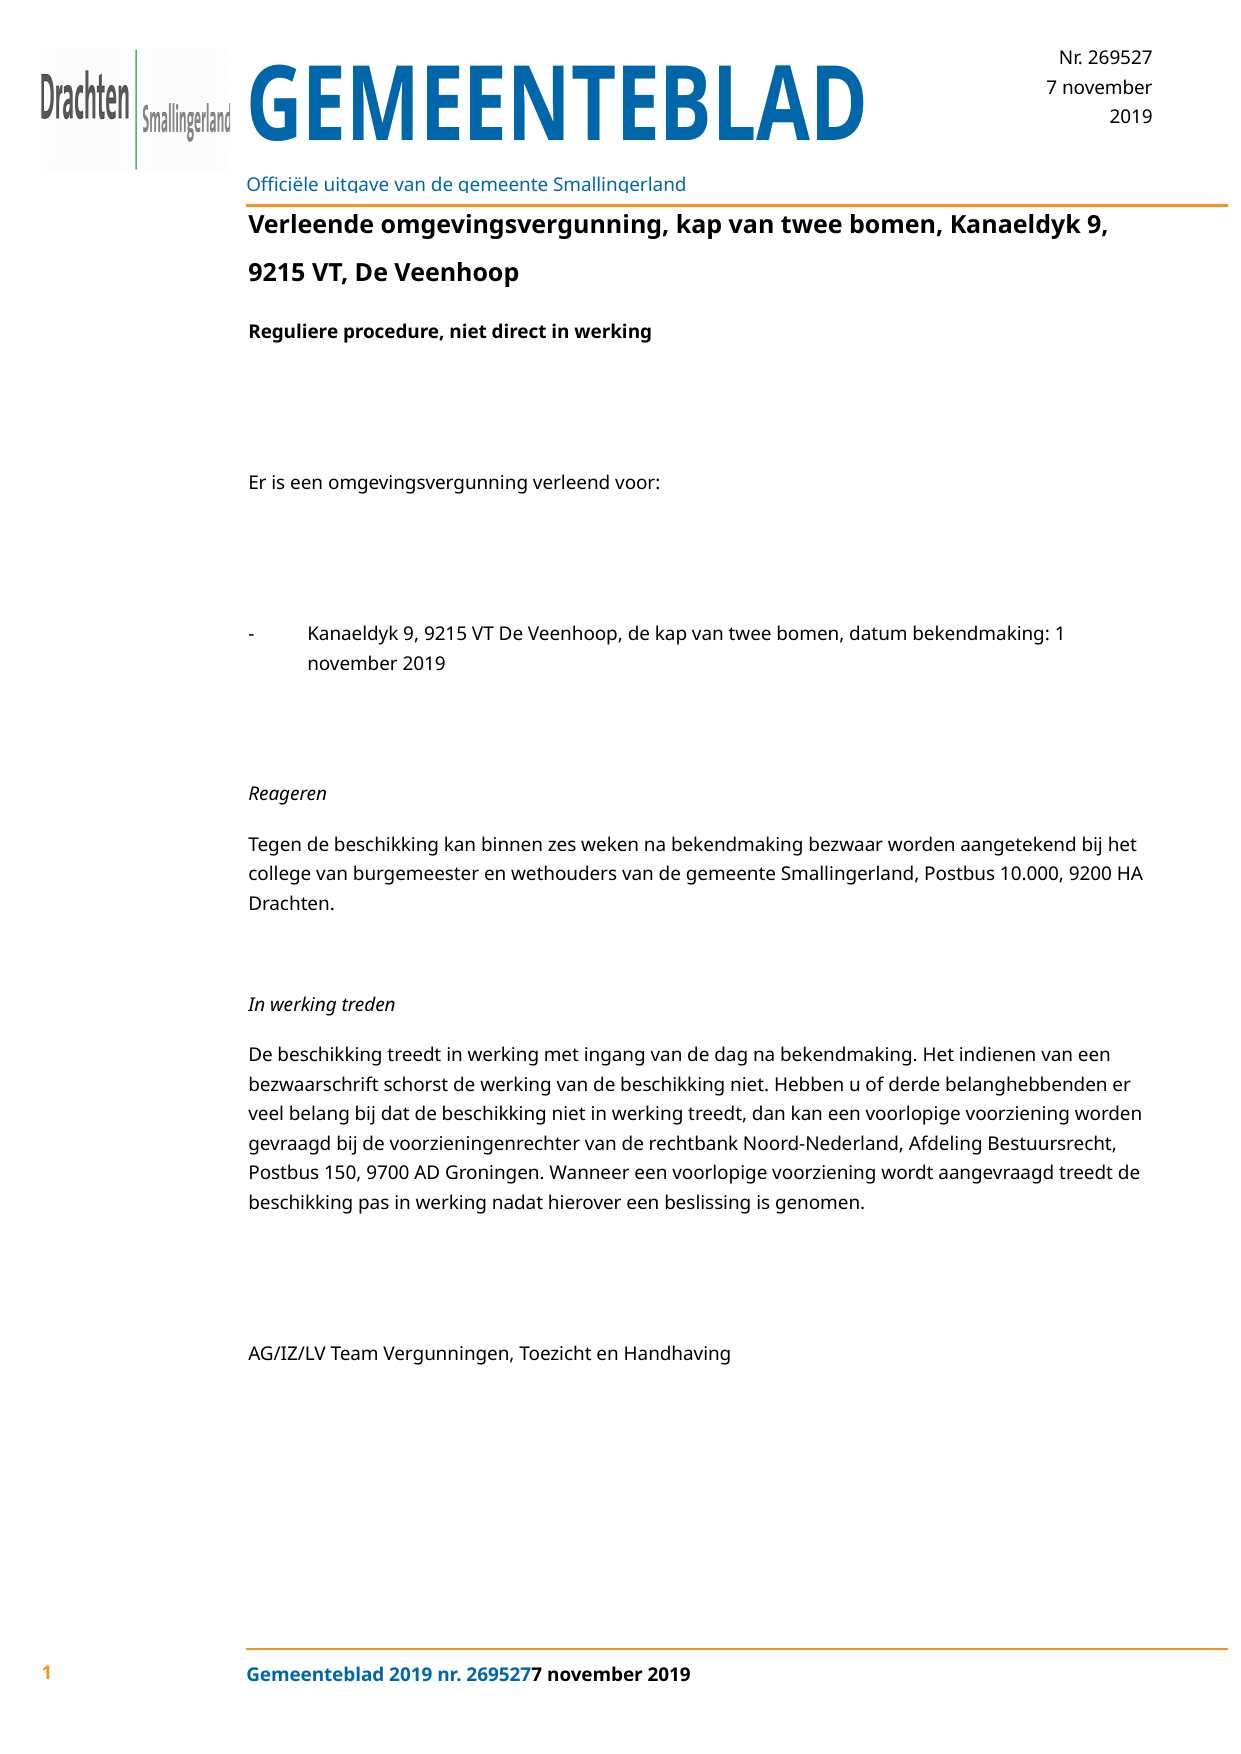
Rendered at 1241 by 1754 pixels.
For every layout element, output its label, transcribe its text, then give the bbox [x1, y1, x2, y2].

text Verleende omgevingsvergunning, kap van twee bomen, Kanaeldyk 9, 9215 VT, De Veenhoop [248, 207, 1152, 288]
text Tegen de beschikking kan binnen zes weken na bekendmaking bezwaar worden aangetekend bij het college van burgemeester en wethouders van de gemeente Smallingerland, Postbus 10.000, 9200 HA Drachten. [248, 831, 1152, 916]
picture [41, 47, 231, 172]
text Er is een omgevingsvergunning verleend voor: [248, 469, 1152, 495]
text In werking treden [248, 991, 1152, 1017]
list Kanaeldyk 9, 9215 VT De Veenhoop, de kap van twee bomen, datum bekendmaking: 1 november 2019 [248, 620, 1152, 676]
text Reguliere procedure, niet direct in werking [248, 318, 1152, 344]
text De beschikking treedt in werking met ingang van de dag na bekendmaking. Het indienen van een bezwaarschrift schorst de werking van de beschikking niet. Hebben u of derde belanghebbenden er veel belang bij dat de beschikking niet in werking treedt, dan kan een voorlopige voorziening worden gevraagd bij de voorzieningenrechter van de rechtbank Noord-Nederland, Afdeling Bestuursrecht, Postbus 150, 9700 AD Groningen. Wanneer een voorlopige voorziening wordt aangevraagd treedt de beschikking pas in werking nadat hierover een beslissing is genomen. [248, 1041, 1152, 1215]
text AG/IZ/LV Team Vergunningen, Toezicht en Handhaving [248, 1340, 1152, 1366]
text Reageren [248, 780, 1152, 806]
